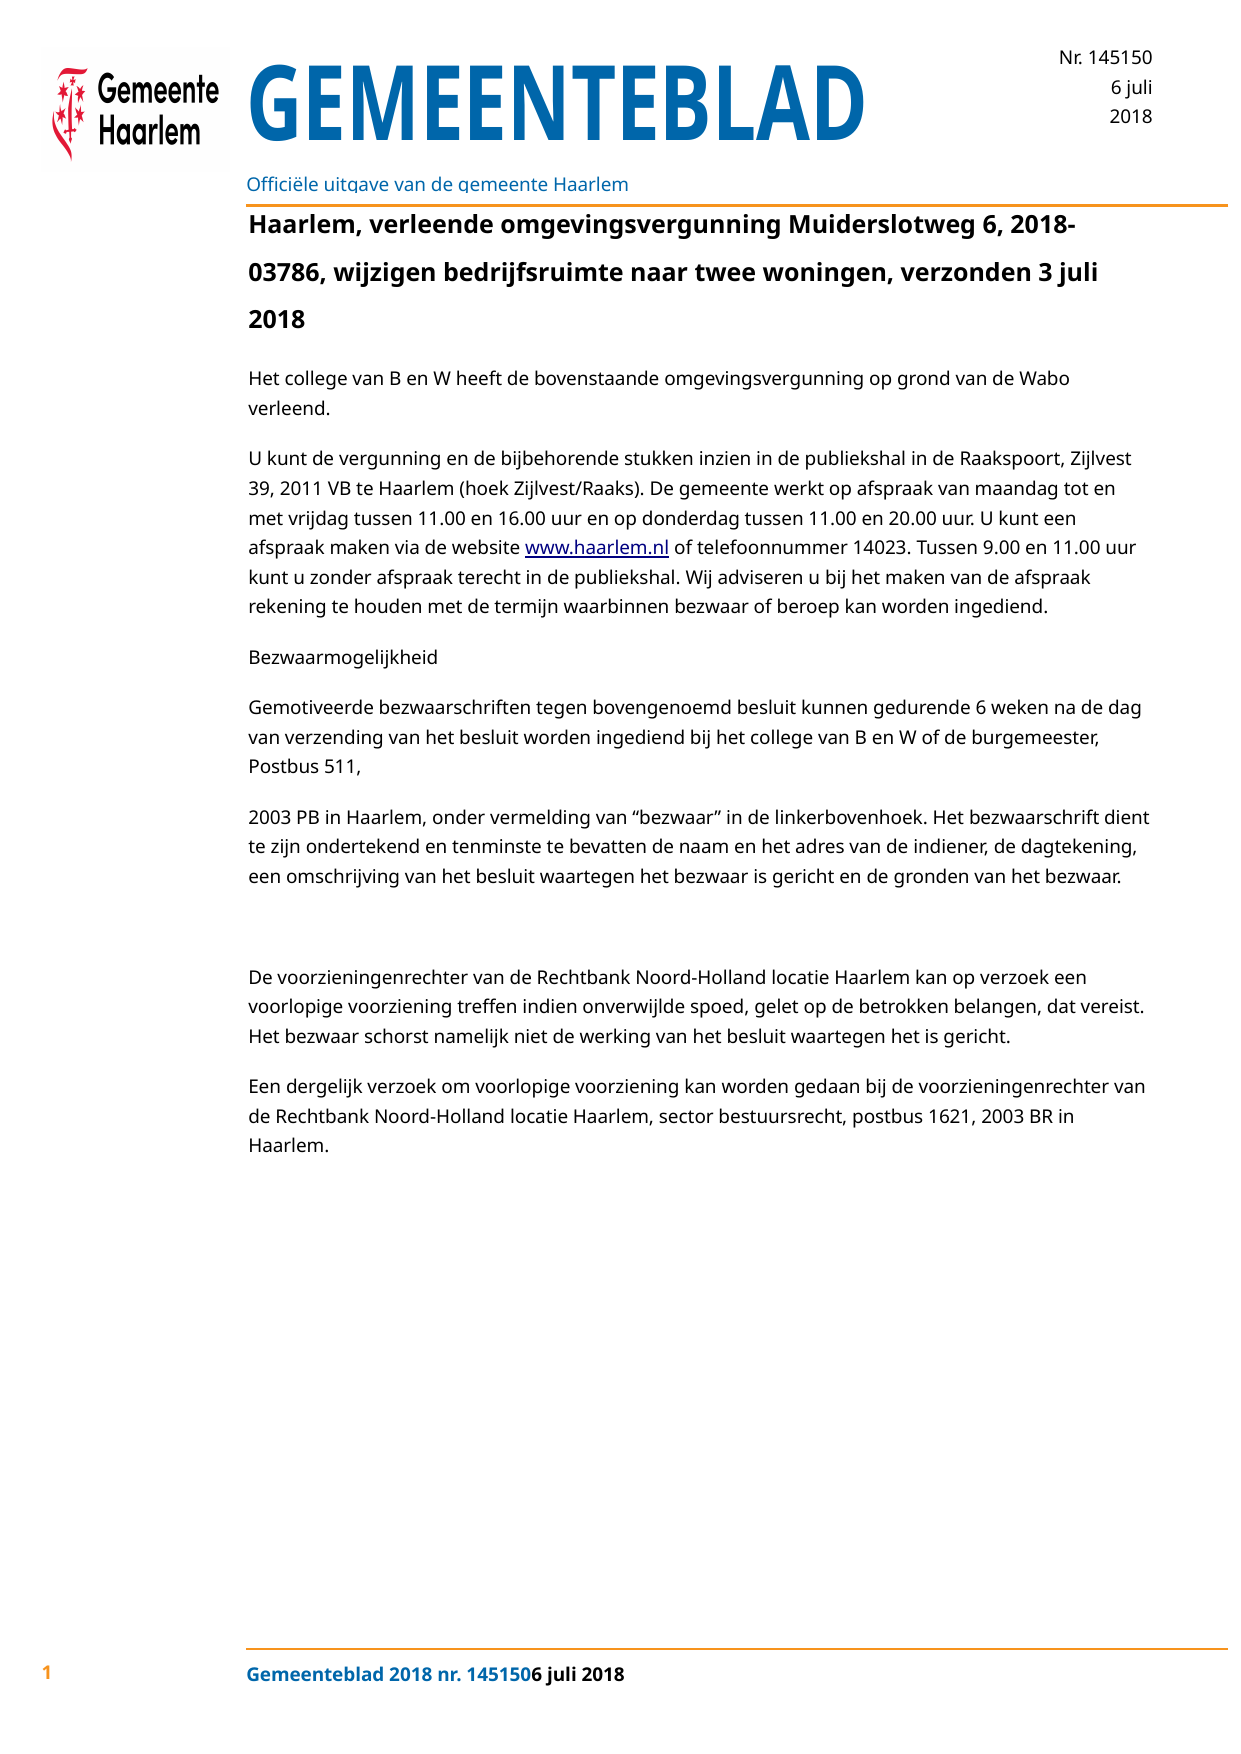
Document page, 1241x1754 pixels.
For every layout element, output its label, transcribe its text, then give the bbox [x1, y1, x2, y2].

text U kunt de vergunning en de bijbehorende stukken inzien in de publiekshal in de Raakspoort, Zijlvest 39, 2011 VB te Haarlem (hoek Zijlvest/Raaks). De gemeente werkt op afspraak van maandag tot en met vrijdag tussen 11.00 en 16.00 uur en op donderdag tussen 11.00 en 20.00 uur. U kunt een afspraak maken via de website www.haarlem.nl of telefoonnummer 14023. Tussen 9.00 en 11.00 uur kunt u zonder afspraak terecht in de publiekshal. Wij adviseren u bij het maken van de afspraak rekening te houden met de termijn waarbinnen bezwaar of beroep kan worden ingediend. [248, 446, 1152, 619]
text De voorzieningenrechter van de Rechtbank Noord-Holland locatie Haarlem kan op verzoek een voorlopige voorziening treffen indien onverwijlde spoed, gelet op de betrokken belangen, dat vereist. Het bezwaar schorst namelijk niet de werking van het besluit waartegen het is gericht. [248, 964, 1152, 1049]
text Het college van B en W heeft de bovenstaande omgevingsvergunning op grond van de Wabo verleend. [248, 366, 1152, 421]
text Haarlem, verleende omgevingsvergunning Muiderslotweg 6, 2018-03786, wijzigen bedrijfsruimte naar twee woningen, verzonden 3 juli 2018 [248, 207, 1152, 336]
text Een dergelijk verzoek om voorlopige voorziening kan worden gedaan bij de voorzieningenrechter van de Rechtbank Noord-Holland locatie Haarlem, sector bestuursrecht, postbus 1621, 2003 BR in Haarlem. [248, 1073, 1152, 1158]
text Bezwaarmogelijkheid [248, 644, 1152, 669]
text Gemotiveerde bezwaarschriften tegen bovengenoemd besluit kunnen gedurende 6 weken na de dag van verzending van het besluit worden ingediend bij het college van B en W of de burgemeester, Postbus 511, [248, 694, 1152, 779]
text 2003 PB in Haarlem, onder vermelding van “bezwaar” in de linkerbovenhoek. Het bezwaarschrift dient te zijn ondertekend en tenminste te bevatten de naam en het adres van de indiener, de dagtekening, een omschrijving van het besluit waartegen het bezwaar is gericht en de gronden van het bezwaar. [248, 804, 1152, 889]
picture [41, 47, 231, 172]
